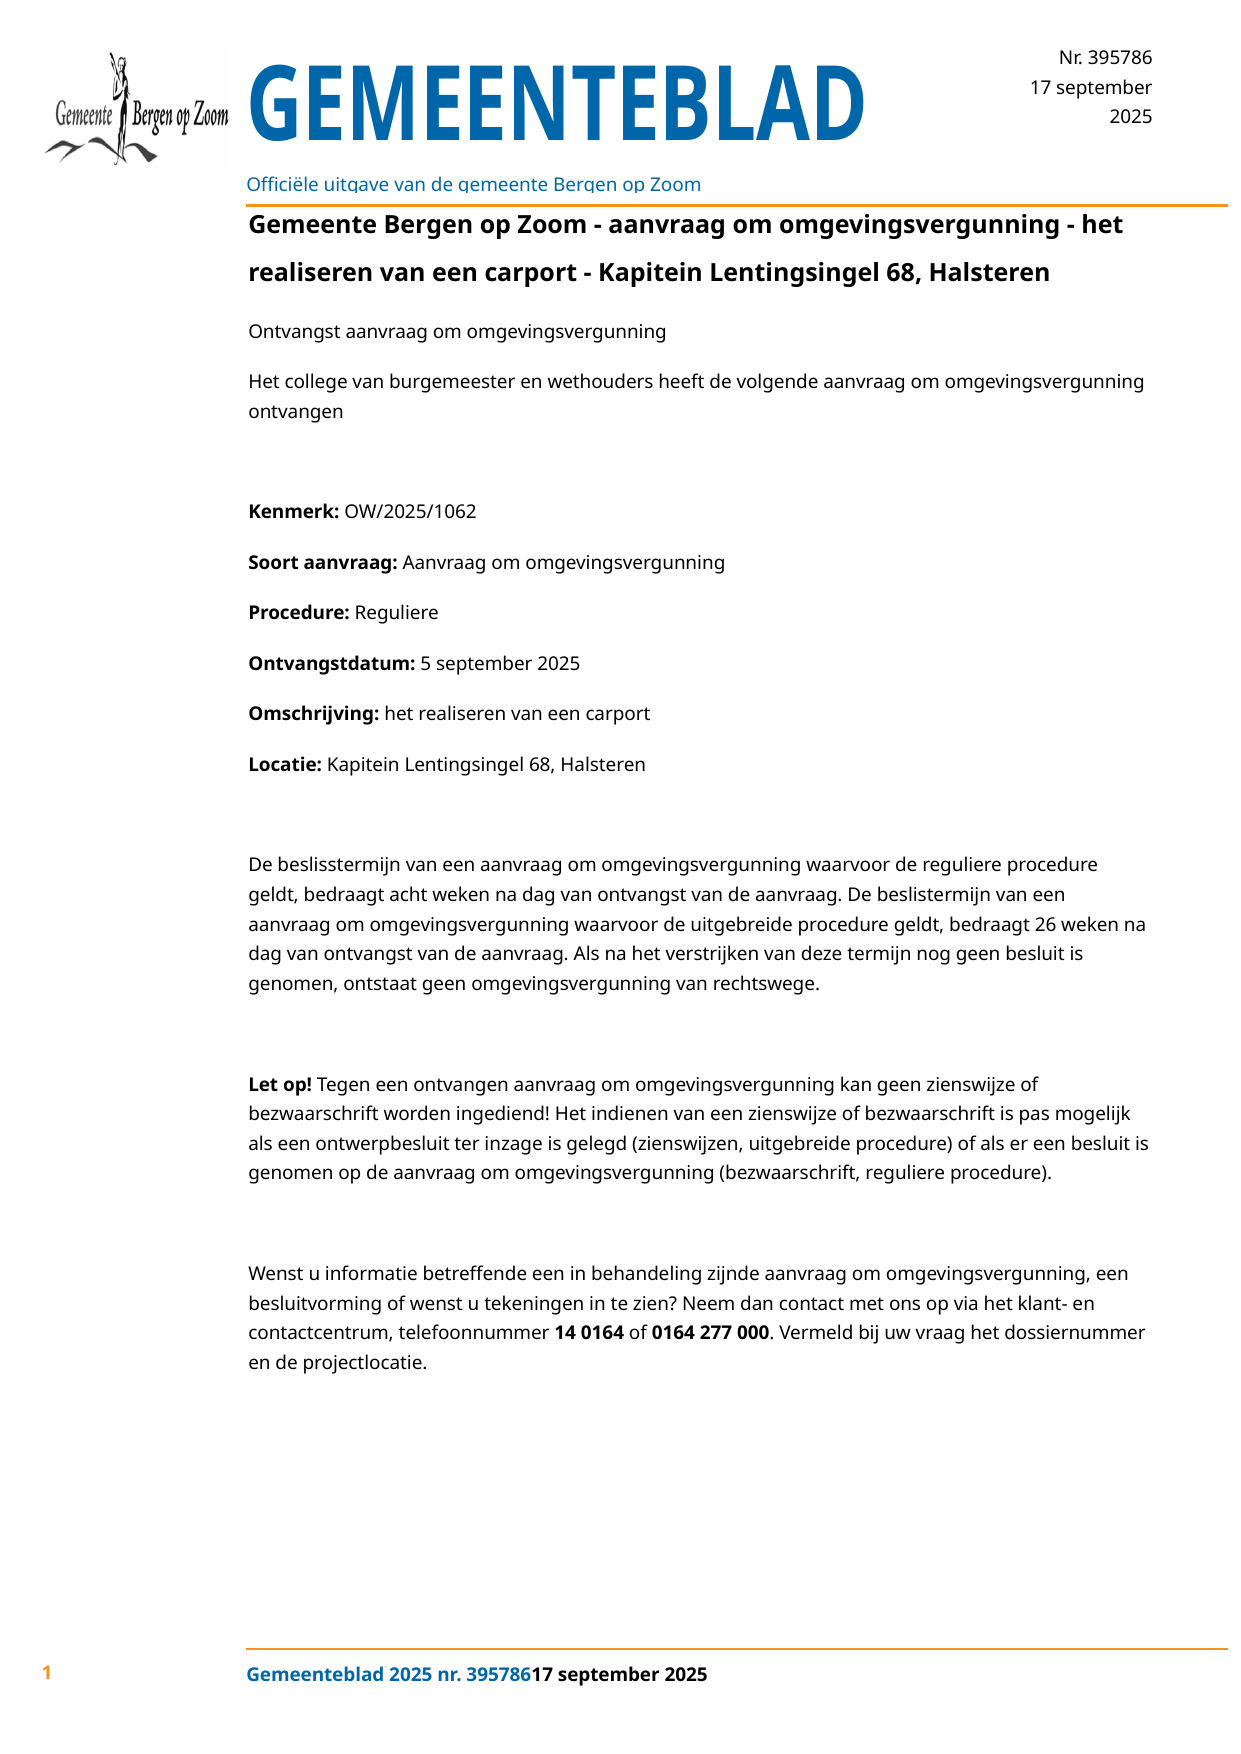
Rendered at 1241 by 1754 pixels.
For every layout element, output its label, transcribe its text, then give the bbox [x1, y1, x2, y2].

text Procedure: Reguliere [248, 599, 1152, 625]
picture [41, 47, 231, 172]
text Wenst u informatie betreffende een in behandeling zijnde aanvraag om omgevingsvergunning, een besluitvorming of wenst u tekeningen in te zien? Neem dan contact met ons op via het klant- en contactcentrum, telefoonnummer 14 0164 of 0164 277 000. Vermeld bij uw vraag het dossiernummer en de projectlocatie. [248, 1260, 1152, 1375]
text Gemeente Bergen op Zoom - aanvraag om omgevingsvergunning - het realiseren van een carport - Kapitein Lentingsingel 68, Halsteren [248, 207, 1152, 288]
text Let op! Tegen een ontvangen aanvraag om omgevingsvergunning kan geen zienswijze of bezwaarschrift worden ingediend! Het indienen van een zienswijze of bezwaarschrift is pas mogelijk als een ontwerpbesluit ter inzage is gelegd (zienswijzen, uitgebreide procedure) of als er een besluit is genomen op de aanvraag om omgevingsvergunning (bezwaarschrift, reguliere procedure). [248, 1071, 1152, 1185]
text Het college van burgemeester en wethouders heeft de volgende aanvraag om omgevingsvergunning ontvangen [248, 368, 1152, 424]
text De beslisstermijn van een aanvraag om omgevingsvergunning waarvoor de reguliere procedure geldt, bedraagt acht weken na dag van ontvangst van de aanvraag. De beslistermijn van een aanvraag om omgevingsvergunning waarvoor de uitgebreide procedure geldt, bedraagt 26 weken na dag van ontvangst van de aanvraag. Als na het verstrijken van deze termijn nog geen besluit is genomen, ontstaat geen omgevingsvergunning van rechtswege. [248, 852, 1152, 996]
text Soort aanvraag: Aanvraag om omgevingsvergunning [248, 549, 1152, 575]
text Kenmerk: OW/2025/1062 [248, 499, 1152, 524]
text Ontvangst aanvraag om omgevingsvergunning [248, 318, 1152, 344]
text Ontvangstdatum: 5 september 2025 [248, 650, 1152, 676]
text Omschrijving: het realiseren van een carport [248, 700, 1152, 726]
text Locatie: Kapitein Lentingsingel 68, Halsteren [248, 751, 1152, 777]
